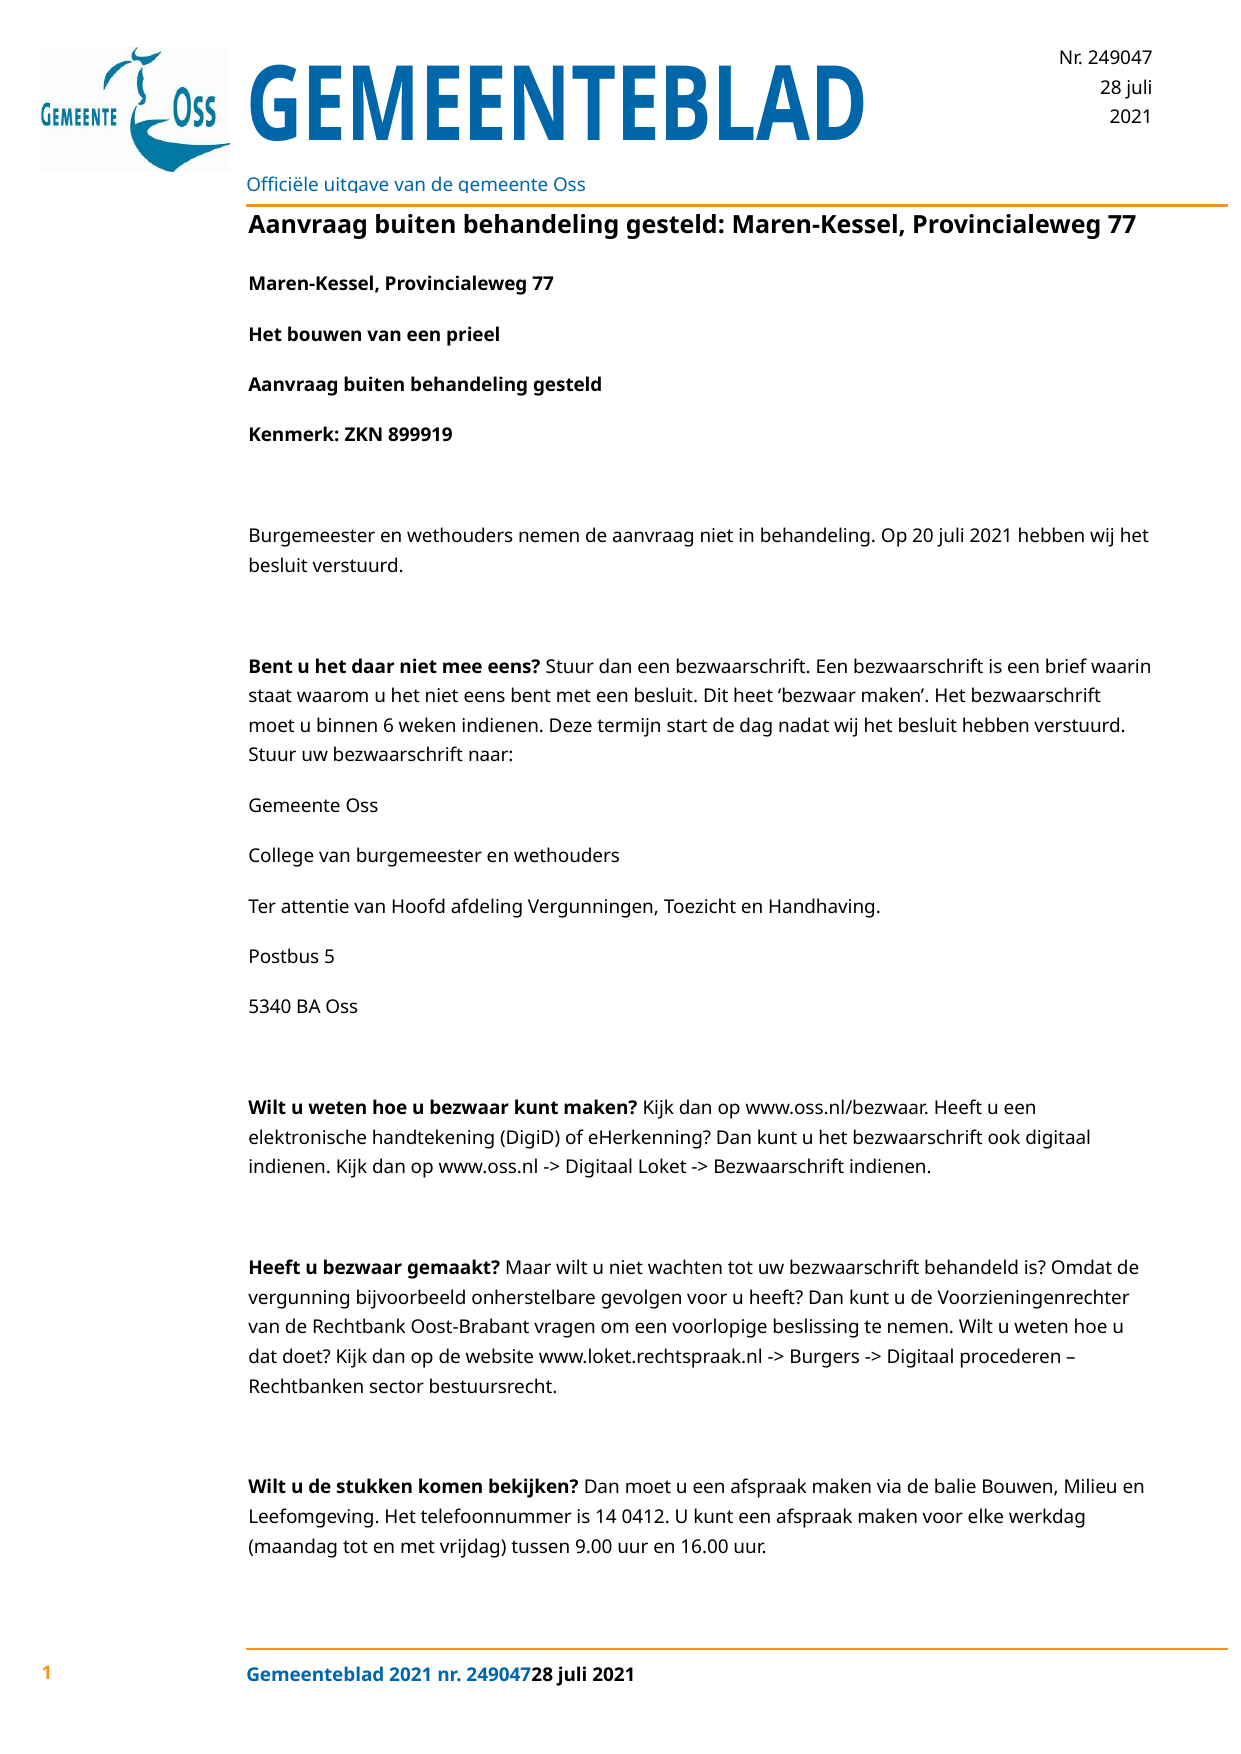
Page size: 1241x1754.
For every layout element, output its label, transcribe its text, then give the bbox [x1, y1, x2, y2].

text Maren-Kessel, Provincialeweg 77 [248, 270, 1152, 296]
text Wilt u weten hoe u bezwaar kunt maken? Kijk dan op www.oss.nl/bezwaar. Heeft u een elektronische handtekening (DigiD) of eHerkenning? Dan kunt u het bezwaarschrift ook digitaal indienen. Kijk dan op www.oss.nl -> Digitaal Loket -> Bezwaarschrift indienen. [248, 1094, 1152, 1179]
text Kenmerk: ZKN 899919 [248, 422, 1152, 447]
text Heeft u bezwaar gemaakt? Maar wilt u niet wachten tot uw bezwaarschrift behandeld is? Omdat de vergunning bijvoorbeeld onherstelbare gevolgen voor u heeft? Dan kunt u de Voorzieningenrechter van de Rechtbank Oost-Brabant vragen om een voorlopige beslissing te nemen. Wilt u weten hoe u dat doet? Kijk dan op de website www.loket.rechtspraak.nl -> Burgers -> Digitaal procederen – Rechtbanken sector bestuursrecht. [248, 1254, 1152, 1398]
text Het bouwen van een prieel [248, 321, 1152, 346]
picture [41, 47, 231, 172]
text Gemeente Oss [248, 792, 1152, 818]
text Ter attentie van Hoofd afdeling Vergunningen, Toezicht en Handhaving. [248, 893, 1152, 918]
text 5340 BA Oss [248, 994, 1152, 1019]
text Burgemeester en wethouders nemen de aanvraag niet in behandeling. Op 20 juli 2021 hebben wij het besluit verstuurd. [248, 522, 1152, 578]
text Aanvraag buiten behandeling gesteld [248, 371, 1152, 397]
text Bent u het daar niet mee eens? Stuur dan een bezwaarschrift. Een bezwaarschrift is een brief waarin staat waarom u het niet eens bent met een besluit. Dit heet ‘bezwaar maken’. Het bezwaarschrift moet u binnen 6 weken indienen. Deze termijn start de dag nadat wij het besluit hebben verstuurd. Stuur uw bezwaarschrift naar: [248, 653, 1152, 767]
text Postbus 5 [248, 943, 1152, 969]
text Wilt u de stukken komen bekijken? Dan moet u een afspraak maken via de balie Bouwen, Milieu en Leefomgeving. Het telefoonnummer is 14 0412. U kunt een afspraak maken voor elke werkdag (maandag tot en met vrijdag) tussen 9.00 uur en 16.00 uur. [248, 1474, 1152, 1558]
text Aanvraag buiten behandeling gesteld: Maren-Kessel, Provincialeweg 77 [248, 207, 1152, 241]
text College van burgemeester en wethouders [248, 842, 1152, 868]
